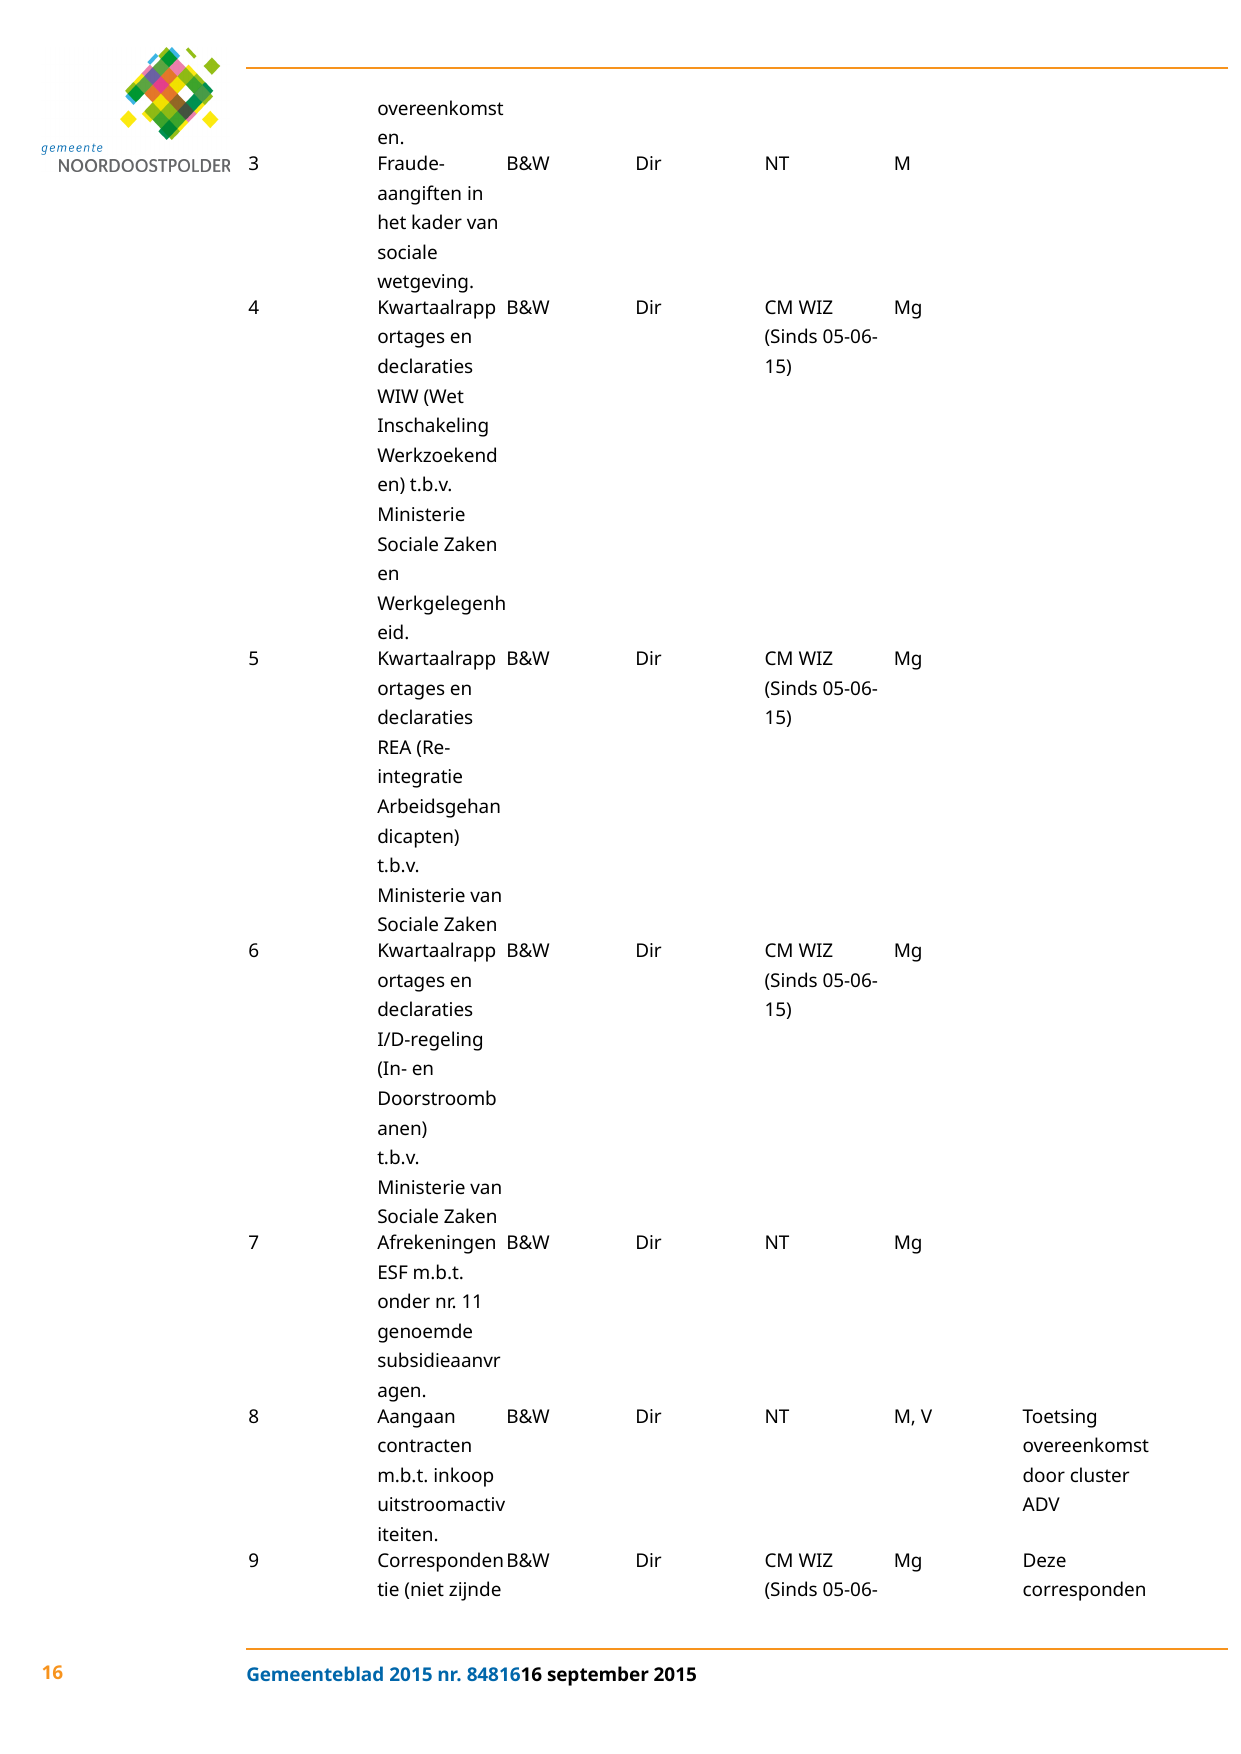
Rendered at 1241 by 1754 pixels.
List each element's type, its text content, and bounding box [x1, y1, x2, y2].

table_cell Afrekeningen ESF m.b.t. onder nr. 11 genoemde subsidieaanvragen. [377, 1229, 506, 1403]
table_cell overeenkomsten. [377, 95, 506, 150]
table_cell 5 [248, 645, 377, 937]
table_cell Dir [635, 645, 764, 937]
table_cell M, V [894, 1403, 1022, 1547]
table_cell Correspondentie (niet zijnde [377, 1547, 506, 1602]
table_cell B&W [506, 1229, 635, 1403]
table_cell Dir [635, 294, 764, 645]
table_cell Dir [635, 150, 764, 294]
table_cell Mg [894, 294, 1022, 645]
table_cell NT [764, 1403, 893, 1547]
table_cell Dir [635, 1403, 764, 1547]
table_cell 9 [248, 1547, 377, 1602]
table_cell CM WIZ (Sinds 05-06- [764, 1547, 893, 1602]
table_cell M [894, 150, 1022, 294]
table_cell [635, 95, 764, 150]
table_cell B&W [506, 1547, 635, 1602]
picture [41, 47, 231, 172]
table_cell 7 [248, 1229, 377, 1403]
table_cell Dir [635, 1229, 764, 1403]
table_cell Kwartaalrapportages en declaraties REA (Re-integratie Arbeidsgehandicapten) t.b.v. Ministerie van Sociale Zaken [377, 645, 506, 937]
table_cell 8 [248, 1403, 377, 1547]
table_cell 6 [248, 937, 377, 1229]
table_cell B&W [506, 1403, 635, 1547]
table_cell [764, 95, 893, 150]
table_cell [1023, 150, 1152, 294]
table_cell [1023, 95, 1152, 150]
table_cell [1023, 937, 1152, 1229]
table_cell Kwartaalrapportages en declaraties I/D-regeling (In- en Doorstroombanen) t.b.v. Ministerie van Sociale Zaken [377, 937, 506, 1229]
table_cell NT [764, 150, 893, 294]
table_cell Mg [894, 645, 1022, 937]
table_cell 3 [248, 150, 377, 294]
table_cell Mg [894, 1229, 1022, 1403]
table_cell [248, 95, 377, 150]
table_cell 4 [248, 294, 377, 645]
table_cell [1023, 1229, 1152, 1403]
table_cell Aangaan contracten m.b.t. inkoop uitstroomactiviteiten. [377, 1403, 506, 1547]
table_cell Deze corresponden [1023, 1547, 1152, 1602]
table_cell Kwartaalrapportages en declaraties WIW (Wet Inschakeling Werkzoekenden) t.b.v. Ministerie Sociale Zaken en Werkgelegenheid. [377, 294, 506, 645]
table_cell [1023, 645, 1152, 937]
table_cell B&W [506, 150, 635, 294]
table_cell B&W [506, 294, 635, 645]
table_cell Fraude-aangiften in het kader van sociale wetgeving. [377, 150, 506, 294]
table_cell CM WIZ (Sinds 05-06-15) [764, 294, 893, 645]
table_cell B&W [506, 937, 635, 1229]
table_cell [1023, 294, 1152, 645]
table_cell [506, 95, 635, 150]
table_cell Dir [635, 1547, 764, 1602]
table_cell [894, 95, 1022, 150]
table_cell NT [764, 1229, 893, 1403]
table_cell Mg [894, 1547, 1022, 1602]
table_cell Toetsing overeenkomst door cluster ADV [1023, 1403, 1152, 1547]
table_cell Mg [894, 937, 1022, 1229]
table_cell Dir [635, 937, 764, 1229]
table_cell B&W [506, 645, 635, 937]
table_cell CM WIZ (Sinds 05-06-15) [764, 937, 893, 1229]
table_cell CM WIZ (Sinds 05-06-15) [764, 645, 893, 937]
